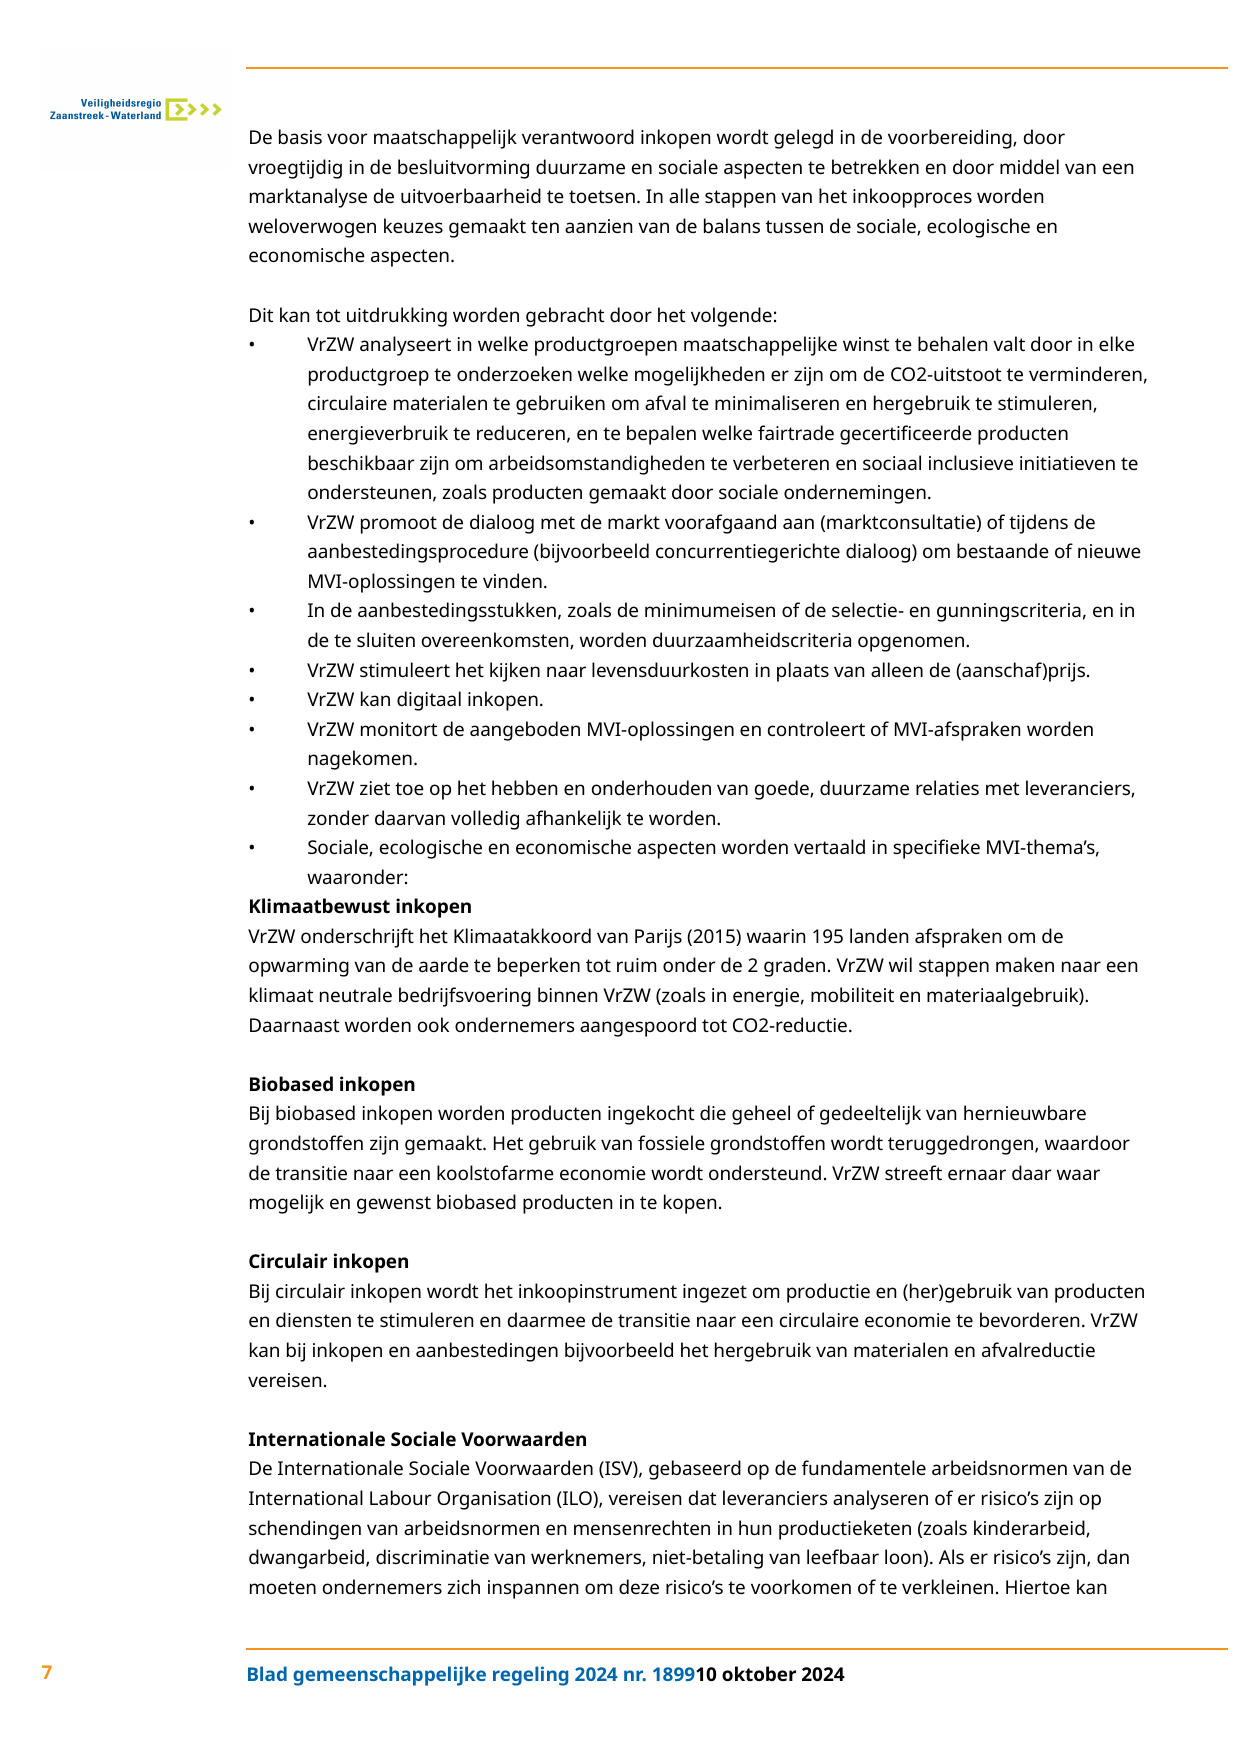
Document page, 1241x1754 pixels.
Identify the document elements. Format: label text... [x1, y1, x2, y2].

text Biobased inkopen [248, 1071, 1152, 1097]
list VrZW monitort de aangeboden MVI-oplossingen en controleert of MVI-afspraken worden nagekomen. [248, 716, 1152, 771]
text VrZW onderschrijft het Klimaatakkoord van Parijs (2015) waarin 195 landen afspraken om de opwarming van de aarde te beperken tot ruim onder de 2 graden. VrZW wil stappen maken naar een klimaat neutrale bedrijfsvoering binnen VrZW (zoals in energie, mobiliteit en materiaalgebruik). Daarnaast worden ook ondernemers aangespoord tot CO2-reductie. [248, 923, 1152, 1038]
list VrZW stimuleert het kijken naar levensduurkosten in plaats van alleen de (aanschaf)prijs. [248, 657, 1152, 683]
text Bij circulair inkopen wordt het inkoopinstrument ingezet om productie en (her)gebruik van producten en diensten te stimuleren en daarmee de transitie naar een circulaire economie te bevorderen. VrZW kan bij inkopen en aanbestedingen bijvoorbeeld het hergebruik van materialen en afvalreductie vereisen. [248, 1278, 1152, 1393]
text Circulair inkopen [248, 1248, 1152, 1274]
text De Internationale Sociale Voorwaarden (ISV), gebaseerd op de fundamentele arbeidsnormen van de International Labour Organisation (ILO), vereisen dat leveranciers analyseren of er risico’s zijn op schendingen van arbeidsnormen en mensenrechten in hun productieketen (zoals kinderarbeid, dwangarbeid, discriminatie van werknemers, niet-betaling van leefbaar loon). Als er risico’s zijn, dan moeten ondernemers zich inspannen om deze risico’s te voorkomen of te verkleinen. Hiertoe kan [248, 1456, 1152, 1600]
list VrZW ziet toe op het hebben en onderhouden van goede, duurzame relaties met leveranciers, zonder daarvan volledig afhankelijk te worden. [248, 775, 1152, 831]
picture [41, 47, 231, 172]
list VrZW kan digitaal inkopen. [248, 686, 1152, 712]
text Dit kan tot uitdrukking worden gebracht door het volgende: [248, 302, 1152, 328]
text Internationale Sociale Voorwaarden [248, 1426, 1152, 1452]
text Bij biobased inkopen worden producten ingekocht die geheel of gedeeltelijk van hernieuwbare grondstoffen zijn gemaakt. Het gebruik van fossiele grondstoffen wordt teruggedrongen, waardoor de transitie naar een koolstofarme economie wordt ondersteund. VrZW streeft ernaar daar waar mogelijk en gewenst biobased producten in te kopen. [248, 1101, 1152, 1215]
list VrZW analyseert in welke productgroepen maatschappelijke winst te behalen valt door in elke productgroep te onderzoeken welke mogelijkheden er zijn om de CO2-uitstoot te verminderen, circulaire materialen te gebruiken om afval te minimaliseren en hergebruik te stimuleren, energieverbruik te reduceren, en te bepalen welke fairtrade gecertificeerde producten beschikbaar zijn om arbeidsomstandigheden te verbeteren en sociaal inclusieve initiatieven te ondersteunen, zoals producten gemaakt door sociale ondernemingen. [248, 331, 1152, 505]
list Sociale, ecologische en economische aspecten worden vertaald in specifieke MVI-thema’s, waaronder: [248, 834, 1152, 890]
text Klimaatbewust inkopen [248, 893, 1152, 919]
list VrZW promoot de dialoog met de markt voorafgaand aan (marktconsultatie) of tijdens de aanbestedingsprocedure (bijvoorbeeld concurrentiegerichte dialoog) om bestaande of nieuwe MVI-oplossingen te vinden. [248, 509, 1152, 594]
list In de aanbestedingsstukken, zoals de minimumeisen of de selectie- en gunningscriteria, en in de te sluiten overeenkomsten, worden duurzaamheidscriteria opgenomen. [248, 598, 1152, 653]
text De basis voor maatschappelijk verantwoord inkopen wordt gelegd in de voorbereiding, door vroegtijdig in de besluitvorming duurzame en sociale aspecten te betrekken en door middel van een marktanalyse de uitvoerbaarheid te toetsen. In alle stappen van het inkoopproces worden weloverwogen keuzes gemaakt ten aanzien van de balans tussen de sociale, ecologische en economische aspecten. [248, 124, 1152, 268]
